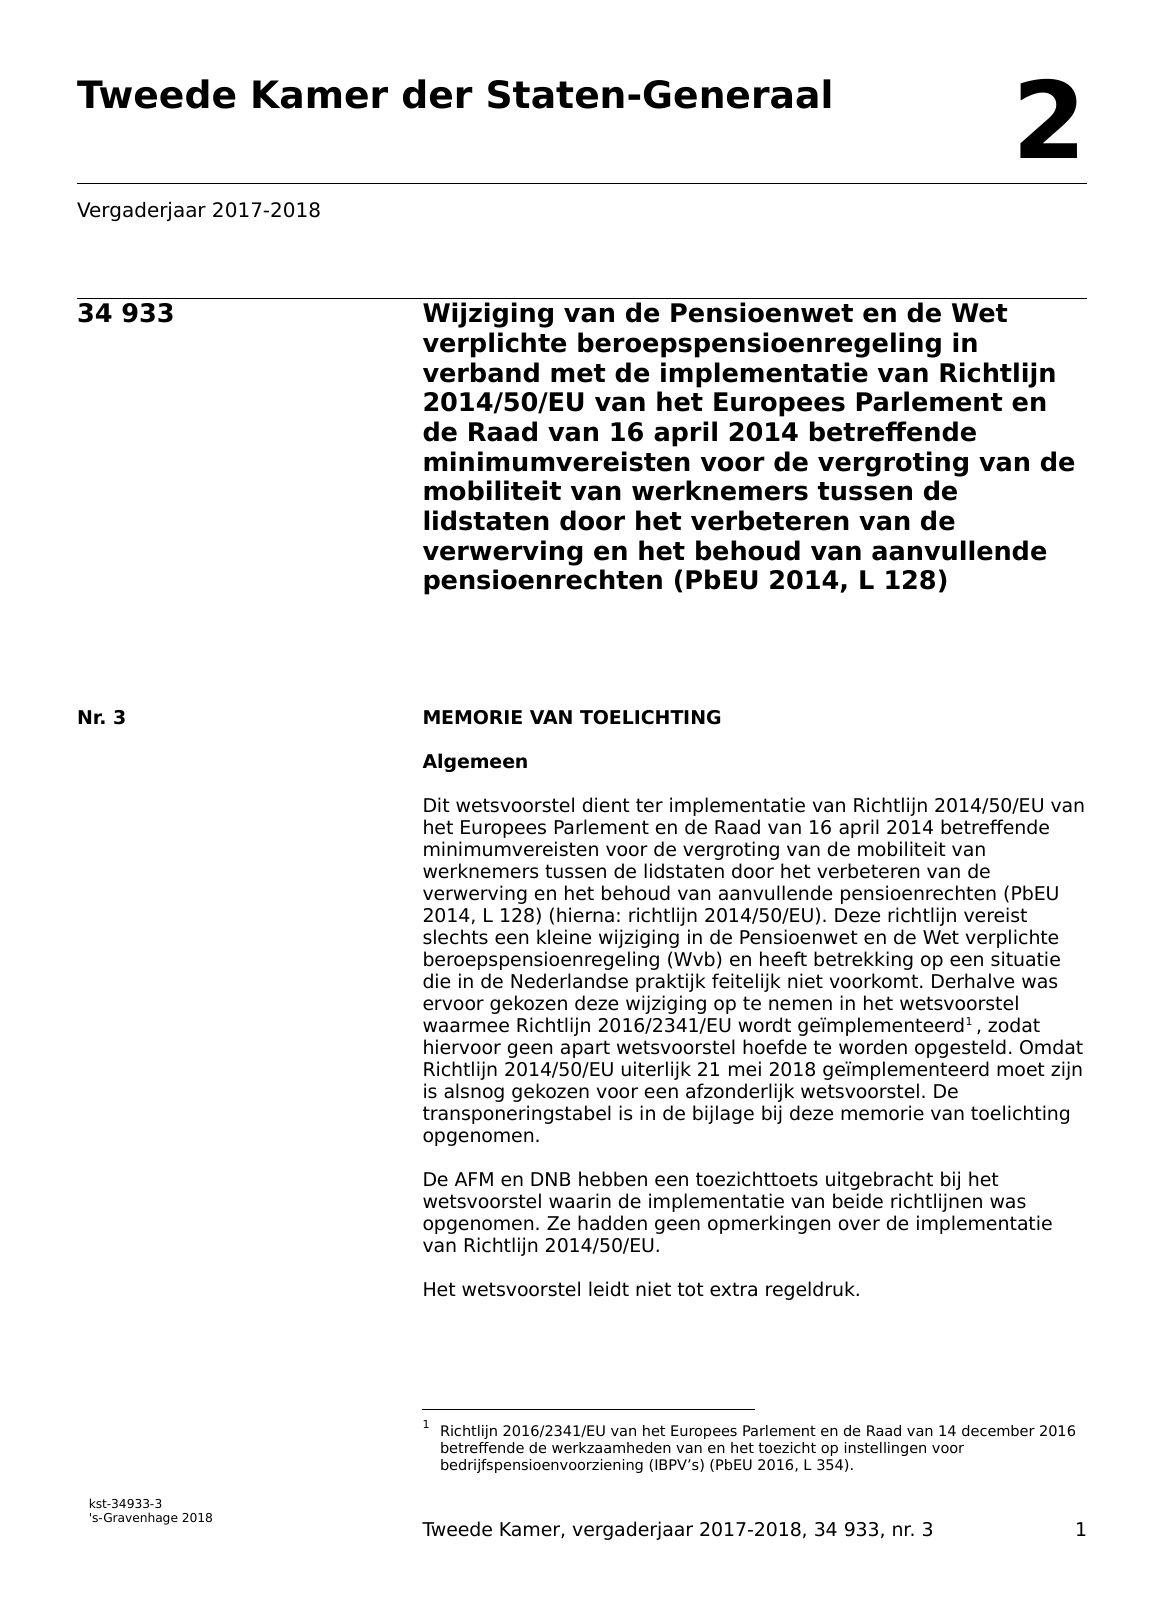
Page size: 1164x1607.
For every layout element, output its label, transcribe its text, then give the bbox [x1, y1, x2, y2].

subtitle Algemeen [422, 751, 1087, 773]
text De AFM en DNB hebben een toezichttoets uitgebracht bij het wetsvoorstel waarin de implementatie van beide richtlijnen was opgenomen. Ze hadden geen opmerkingen over de implementatie van Richtlijn 2014/50/EU. [422, 1169, 1087, 1257]
subtitle Nr. 3 MEMORIE VAN TOELICHTING [77, 707, 1087, 729]
subtitle 34 933 Wijziging van de Pensioenwet en de Wet verplichte beroepspensioenregeling in verband met de implementatie van Richtlijn 2014/50/EU van het Europees Parlement en de Raad van 16 april 2014 betreffende minimumvereisten voor de vergroting van de mobiliteit van werknemers tussen de lidstaten door het verbeteren van de verwerving en het behoud van aanvullende pensioenrechten (PbEU 2014, L 128) [77, 299, 1087, 596]
text kst-34933-3 [88, 1497, 323, 1511]
table_header 2 [886, 59, 1087, 183]
text 's-Gravenhage 2018 [88, 1511, 323, 1525]
text Richtlijn 2016/2341/EU van het Europees Parlement en de Raad van 14 december 2016 betreffende de werkzaamheden van en het toezicht op instellingen voor bedrijfspensioenvoorziening (IBPV’s) (PbEU 2016, L 354). [422, 1418, 1087, 1474]
text Dit wetsvoorstel dient ter implementatie van Richtlijn 2014/50/EU van het Europees Parlement en de Raad van 16 april 2014 betreffende minimumvereisten voor de vergroting van de mobiliteit van werknemers tussen de lidstaten door het verbeteren van de verwerving en het behoud van aanvullende pensioenrechten (PbEU 2014, L 128) (hierna: richtlijn 2014/50/EU). Deze richtlijn vereist slechts een kleine wijziging in de Pensioenwet en de Wet verplichte beroepspensioenregeling (Wvb) en heeft betrekking op een situatie die in de Nederlandse praktijk feitelijk niet voorkomt. Derhalve was ervoor gekozen deze wijziging op te nemen in het wetsvoorstel waarmee Richtlijn 2016/2341/EU wordt geïmplementeerd, zodat hiervoor geen apart wetsvoorstel hoefde te worden opgesteld. Omdat Richtlijn 2014/50/EU uiterlijk 21 mei 2018 geïmplementeerd moet zijn is alsnog gekozen voor een afzonderlijk wetsvoorstel. De transponeringstabel is in de bijlage bij deze memorie van toelichting opgenomen. [422, 795, 1087, 1147]
table_cell Vergaderjaar 2017-2018 [77, 184, 1087, 298]
text Het wetsvoorstel leidt niet tot extra regeldruk. [422, 1279, 1087, 1301]
table_header Tweede Kamer der Staten-Generaal [77, 59, 886, 183]
